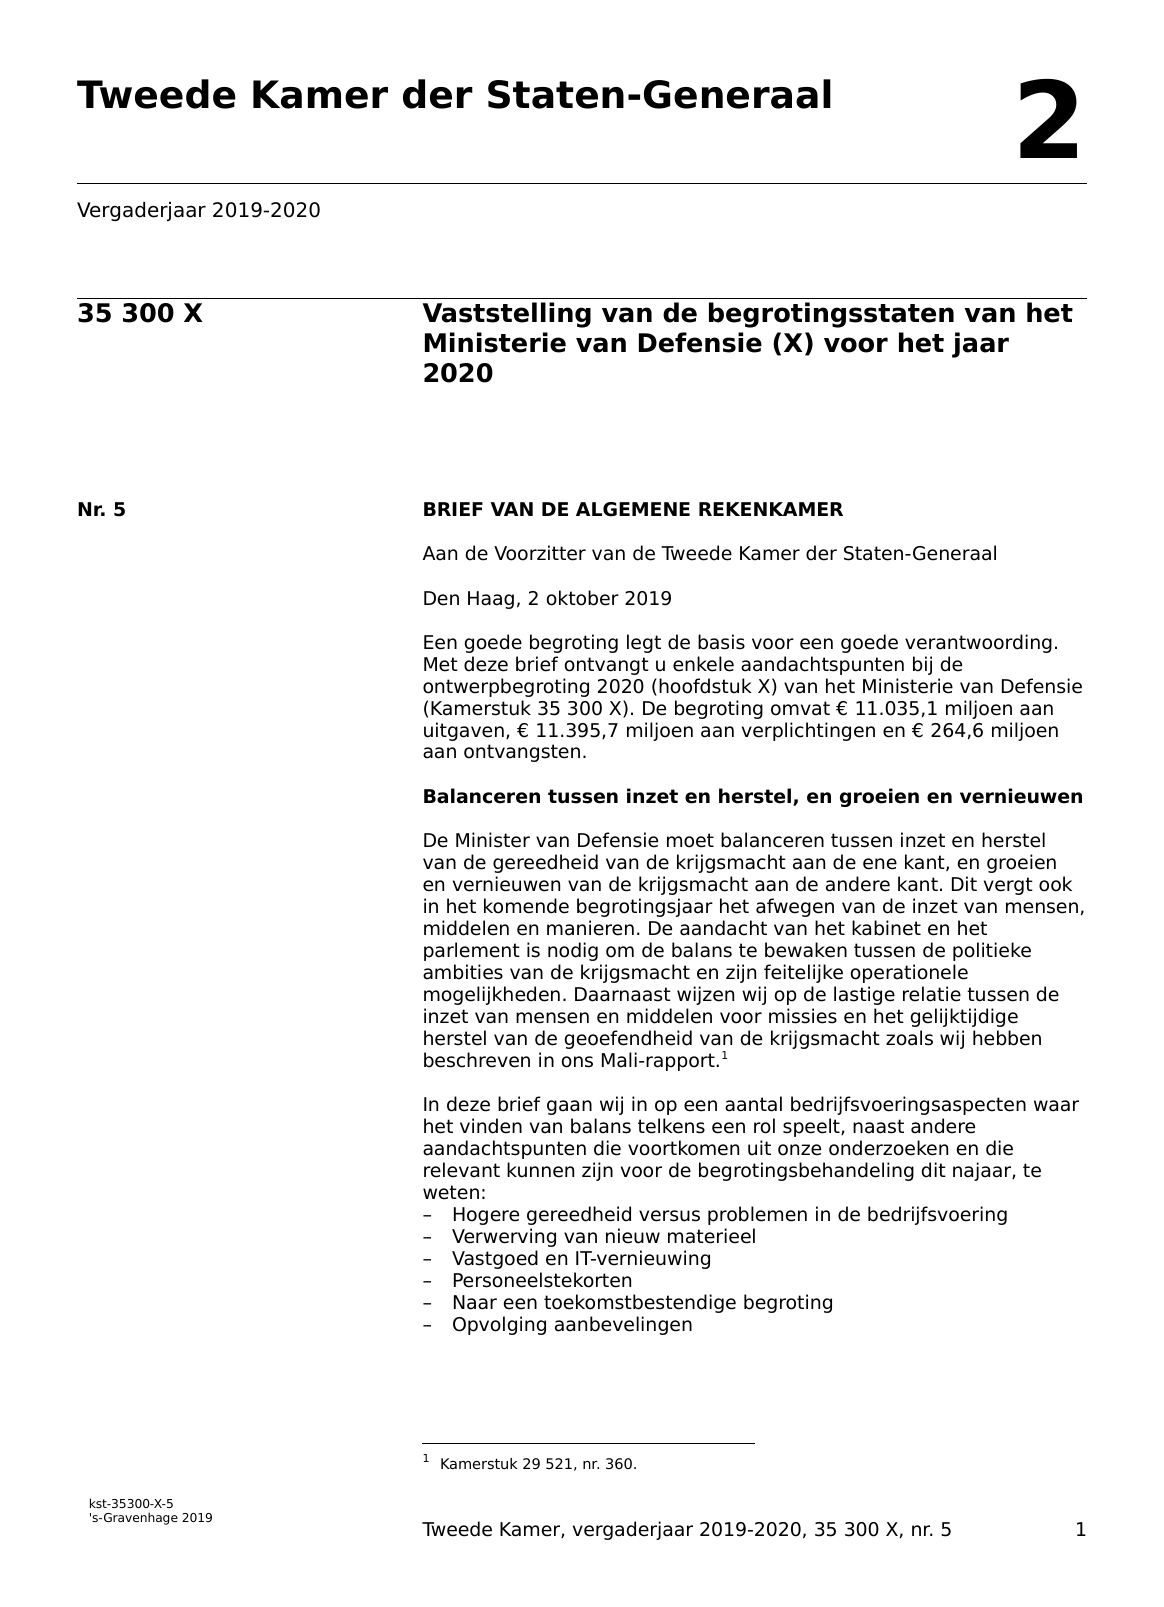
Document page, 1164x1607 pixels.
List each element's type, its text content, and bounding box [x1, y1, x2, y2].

text De Minister van Defensie moet balanceren tussen inzet en herstel van de gereedheid van de krijgsmacht aan de ene kant, en groeien en vernieuwen van de krijgsmacht aan de andere kant. Dit vergt ook in het komende begrotingsjaar het afwegen van de inzet van mensen, middelen en manieren. De aandacht van het kabinet en het parlement is nodig om de balans te bewaken tussen de politieke ambities van de krijgsmacht en zijn feitelijke operationele mogelijkheden. Daarnaast wijzen wij op de lastige relatie tussen de inzet van mensen en middelen voor missies en het gelijktijdige herstel van de geoefendheid van de krijgsmacht zoals wij hebben beschreven in ons Mali-rapport. [422, 830, 1087, 1072]
text – Personeelstekorten [422, 1269, 1087, 1292]
text – Naar een toekomstbestendige begroting [422, 1292, 1087, 1313]
subtitle Nr. 5 BRIEF VAN DE ALGEMENE REKENKAMER [77, 499, 1087, 521]
subtitle Balanceren tussen inzet en herstel, en groeien en vernieuwen [422, 786, 1087, 808]
text – Verwerving van nieuw materieel [422, 1226, 1087, 1248]
text 's-Gravenhage 2019 [88, 1511, 323, 1525]
text – Opvolging aanbevelingen [422, 1313, 1087, 1336]
text Den Haag, 2 oktober 2019 [422, 587, 1087, 609]
table_header 2 [886, 59, 1087, 183]
subtitle 35 300 X Vaststelling van de begrotingsstaten van het Ministerie van Defensie (X) voor het jaar 2020 [77, 299, 1087, 388]
text kst-35300-X-5 [88, 1497, 323, 1511]
table_header Tweede Kamer der Staten-Generaal [77, 59, 886, 183]
text Een goede begroting legt de basis voor een goede verantwoording. Met deze brief ontvangt u enkele aandachtspunten bij de ontwerpbegroting 2020 (hoofdstuk X) van het Ministerie van Defensie (Kamerstuk 35 300 X). De begroting omvat € 11.035,1 miljoen aan uitgaven, € 11.395,7 miljoen aan verplichtingen en € 264,6 miljoen aan ontvangsten. [422, 632, 1087, 763]
text Kamerstuk 29 521, nr. 360. [422, 1452, 1087, 1474]
text In deze brief gaan wij in op een aantal bedrijfsvoeringsaspecten waar het vinden van balans telkens een rol speelt, naast andere aandachtspunten die voortkomen uit onze onderzoeken en die relevant kunnen zijn voor de begrotingsbehandeling dit najaar, te weten: [422, 1094, 1087, 1204]
text – Hogere gereedheid versus problemen in de bedrijfsvoering [422, 1204, 1087, 1226]
text Aan de Voorzitter van de Tweede Kamer der Staten-Generaal [422, 543, 1087, 565]
text – Vastgoed en IT-vernieuwing [422, 1248, 1087, 1269]
table_cell Vergaderjaar 2019-2020 [77, 184, 1087, 298]
